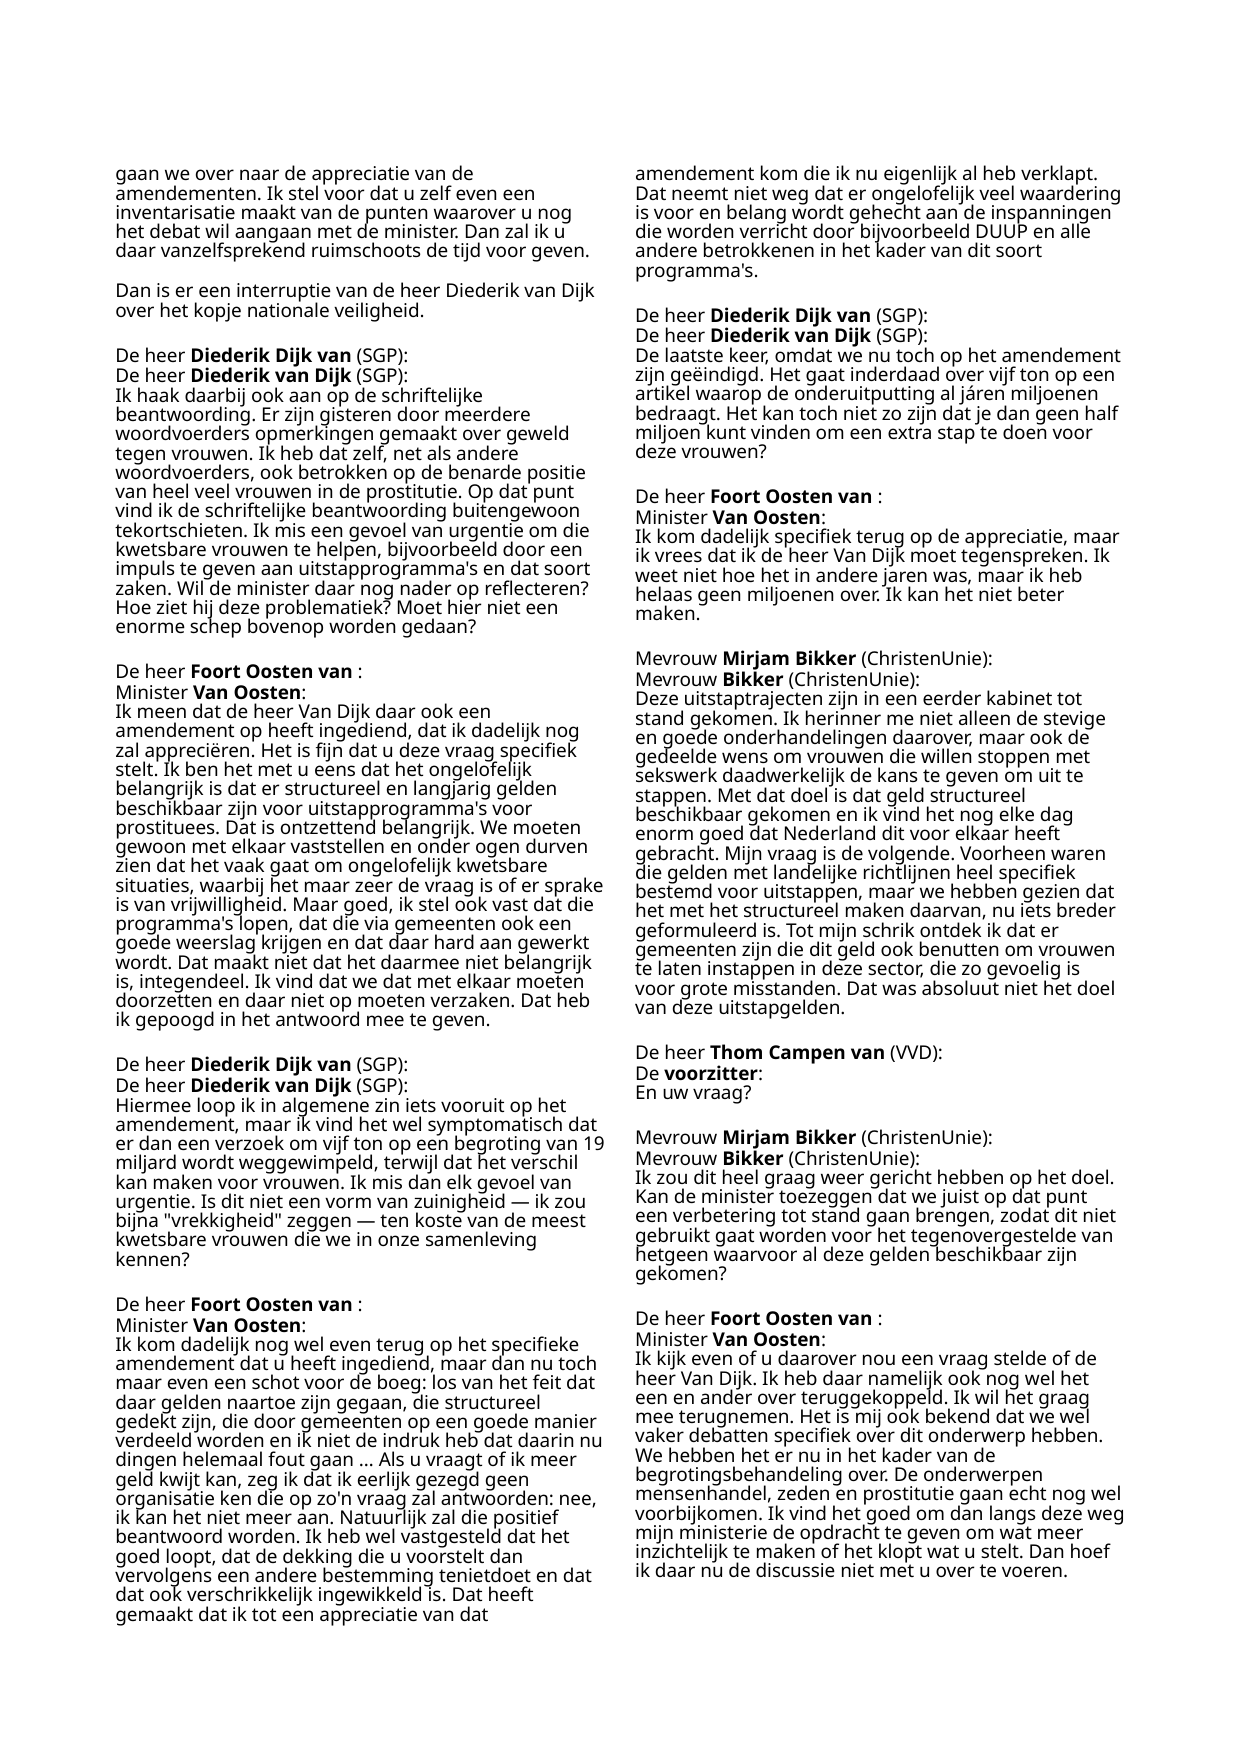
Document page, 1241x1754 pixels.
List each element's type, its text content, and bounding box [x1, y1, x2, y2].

text Ik kijk even of u daarover nou een vraag stelde of de heer Van Dijk. Ik heb daar namelijk ook nog wel het een en ander over teruggekoppeld. Ik wil het graag mee terugnemen. Het is mij ook bekend dat we wel vaker debatten specifiek over dit onderwerp hebben. We hebben het er nu in het kader van de begrotingsbehandeling over. De onderwerpen mensenhandel, zeden en prostitutie gaan echt nog wel voorbijkomen. Ik vind het goed om dan langs deze weg mijn ministerie de opdracht te geven om wat meer inzichtelijk te maken of het klopt wat u stelt. Dan hoef ik daar nu de discussie niet met u over te voeren. [635, 1350, 1125, 1582]
text De heer Foort Oosten van : [115, 658, 605, 684]
text De heer Thom Campen van (VVD): [635, 1039, 1125, 1064]
text Mevrouw Mirjam Bikker (ChristenUnie): [635, 1124, 1125, 1150]
text De heer Foort Oosten van : [115, 1291, 605, 1317]
text De heer Diederik van Dijk (SGP): [115, 367, 605, 387]
text De heer Diederik Dijk van (SGP): [635, 302, 1125, 327]
text Deze uitstaptrajecten zijn in een eerder kabinet tot stand gekomen. Ik herinner me niet alleen de stevige en goede onderhandelingen daarover, maar ook de gedeelde wens om vrouwen die willen stoppen met sekswerk daadwerkelijk de kans te geven om uit te stappen. Met dat doel is dat geld structureel beschikbaar gekomen en ik vind het nog elke dag enorm goed dat Nederland dit voor elkaar heeft gebracht. Mijn vraag is de volgende. Voorheen waren die gelden met landelijke richtlijnen heel specifiek bestemd voor uitstappen, maar we hebben gezien dat het met het structureel maken daarvan, nu iets breder geformuleerd is. Tot mijn schrik ontdek ik dat er gemeenten zijn die dit geld ook benutten om vrouwen te laten instappen in deze sector, die zo gevoelig is voor grote misstanden. Dat was absoluut niet het doel van deze uitstapgelden. [635, 690, 1125, 1018]
text De laatste keer, omdat we nu toch op het amendement zijn geëindigd. Het gaat inderdaad over vijf ton op een artikel waarop de onderuitputting al járen miljoenen bedraagt. Het kan toch niet zo zijn dat je dan geen half miljoen kunt vinden om een extra stap te doen voor deze vrouwen? [635, 347, 1125, 462]
text De heer Foort Oosten van : [635, 1305, 1125, 1331]
text Mevrouw Bikker (ChristenUnie): [635, 671, 1125, 690]
text De heer Diederik Dijk van (SGP): [115, 342, 605, 367]
text Mevrouw Bikker (ChristenUnie): [635, 1150, 1125, 1169]
text Ik kom dadelijk nog wel even terug op het specifieke amendement dat u heeft ingediend, maar dan nu toch maar even een schot voor de boeg: los van het feit dat daar gelden naartoe zijn gegaan, die structureel gedekt zijn, die door gemeenten op een goede manier verdeeld worden en ik niet de indruk heb dat daarin nu dingen helemaal fout gaan … Als u vraagt of ik meer geld kwijt kan, zeg ik dat ik eerlijk gezegd geen organisatie ken die op zo'n vraag zal antwoorden: nee, ik kan het niet meer aan. Natuurlijk zal die positief beantwoord worden. Ik heb wel vastgesteld dat het goed loopt, dat de dekking die u voorstelt dan vervolgens een andere bestemming tenietdoet en dat dat ook verschrikkelijk ingewikkeld is. Dat heeft gemaakt dat ik tot een appreciatie van dat [115, 1336, 605, 1625]
text gaan we over naar de appreciatie van de amendementen. Ik stel voor dat u zelf even een inventarisatie maakt van de punten waarover u nog het debat wil aangaan met de minister. Dan zal ik u daar vanzelfsprekend ruimschoots de tijd voor geven. [115, 165, 605, 262]
text Hiermee loop ik in algemene zin iets vooruit op het amendement, maar ik vind het wel symptomatisch dat er dan een verzoek om vijf ton op een begroting van 19 miljard wordt weggewimpeld, terwijl dat het verschil kan maken voor vrouwen. Ik mis dan elk gevoel van urgentie. Is dit niet een vorm van zuinigheid — ik zou bijna "vrekkigheid" zeggen — ten koste van de meest kwetsbare vrouwen die we in onze samenleving kennen? [115, 1097, 605, 1270]
text Ik kom dadelijk specifiek terug op de appreciatie, maar ik vrees dat ik de heer Van Dijk moet tegenspreken. Ik weet niet hoe het in andere jaren was, maar ik heb helaas geen miljoenen over. Ik kan het niet beter maken. [635, 528, 1125, 624]
text Minister Van Oosten: [115, 684, 605, 703]
text Minister Van Oosten: [115, 1317, 605, 1336]
text amendement kom die ik nu eigenlijk al heb verklapt. Dat neemt niet weg dat er ongelofelijk veel waardering is voor en belang wordt gehecht aan de inspanningen die worden verricht door bijvoorbeeld DUUP en alle andere betrokkenen in het kader van dit soort programma's. [635, 165, 1125, 281]
text De heer Diederik Dijk van (SGP): [115, 1052, 605, 1077]
text Dan is er een interruptie van de heer Diederik van Dijk over het kopje nationale veiligheid. [115, 282, 605, 321]
text Ik haak daarbij ook aan op de schriftelijke beantwoording. Er zijn gisteren door meerdere woordvoerders opmerkingen gemaakt over geweld tegen vrouwen. Ik heb dat zelf, net als andere woordvoerders, ook betrokken op de benarde positie van heel veel vrouwen in de prostitutie. Op dat punt vind ik de schriftelijke beantwoording buitengewoon tekortschieten. Ik mis een gevoel van urgentie om die kwetsbare vrouwen te helpen, bijvoorbeeld door een impuls te geven aan uitstapprogramma's en dat soort zaken. Wil de minister daar nog nader op reflecteren? Hoe ziet hij deze problematiek? Moet hier niet een enorme schep bovenop worden gedaan? [115, 387, 605, 637]
text De heer Foort Oosten van : [635, 483, 1125, 509]
text De heer Diederik van Dijk (SGP): [115, 1077, 605, 1097]
text En uw vraag? [635, 1084, 1125, 1103]
text Mevrouw Mirjam Bikker (ChristenUnie): [635, 645, 1125, 671]
text Minister Van Oosten: [635, 1331, 1125, 1350]
text De heer Diederik van Dijk (SGP): [635, 327, 1125, 347]
text Ik meen dat de heer Van Dijk daar ook een amendement op heeft ingediend, dat ik dadelijk nog zal appreciëren. Het is fijn dat u deze vraag specifiek stelt. Ik ben het met u eens dat het ongelofelijk belangrijk is dat er structureel en langjarig gelden beschikbaar zijn voor uitstapprogramma's voor prostituees. Dat is ontzettend belangrijk. We moeten gewoon met elkaar vaststellen en onder ogen durven zien dat het vaak gaat om ongelofelijk kwetsbare situaties, waarbij het maar zeer de vraag is of er sprake is van vrijwilligheid. Maar goed, ik stel ook vast dat die programma's lopen, dat die via gemeenten ook een goede weerslag krijgen en dat daar hard aan gewerkt wordt. Dat maakt niet dat het daarmee niet belangrijk is, integendeel. Ik vind dat we dat met elkaar moeten doorzetten en daar niet op moeten verzaken. Dat heb ik gepoogd in het antwoord mee te geven. [115, 703, 605, 1031]
text De voorzitter: [635, 1064, 1125, 1084]
text Ik zou dit heel graag weer gericht hebben op het doel. Kan de minister toezeggen dat we juist op dat punt een verbetering tot stand gaan brengen, zodat dit niet gebruikt gaat worden voor het tegenovergestelde van hetgeen waarvoor al deze gelden beschikbaar zijn gekomen? [635, 1169, 1125, 1284]
text Minister Van Oosten: [635, 509, 1125, 528]
